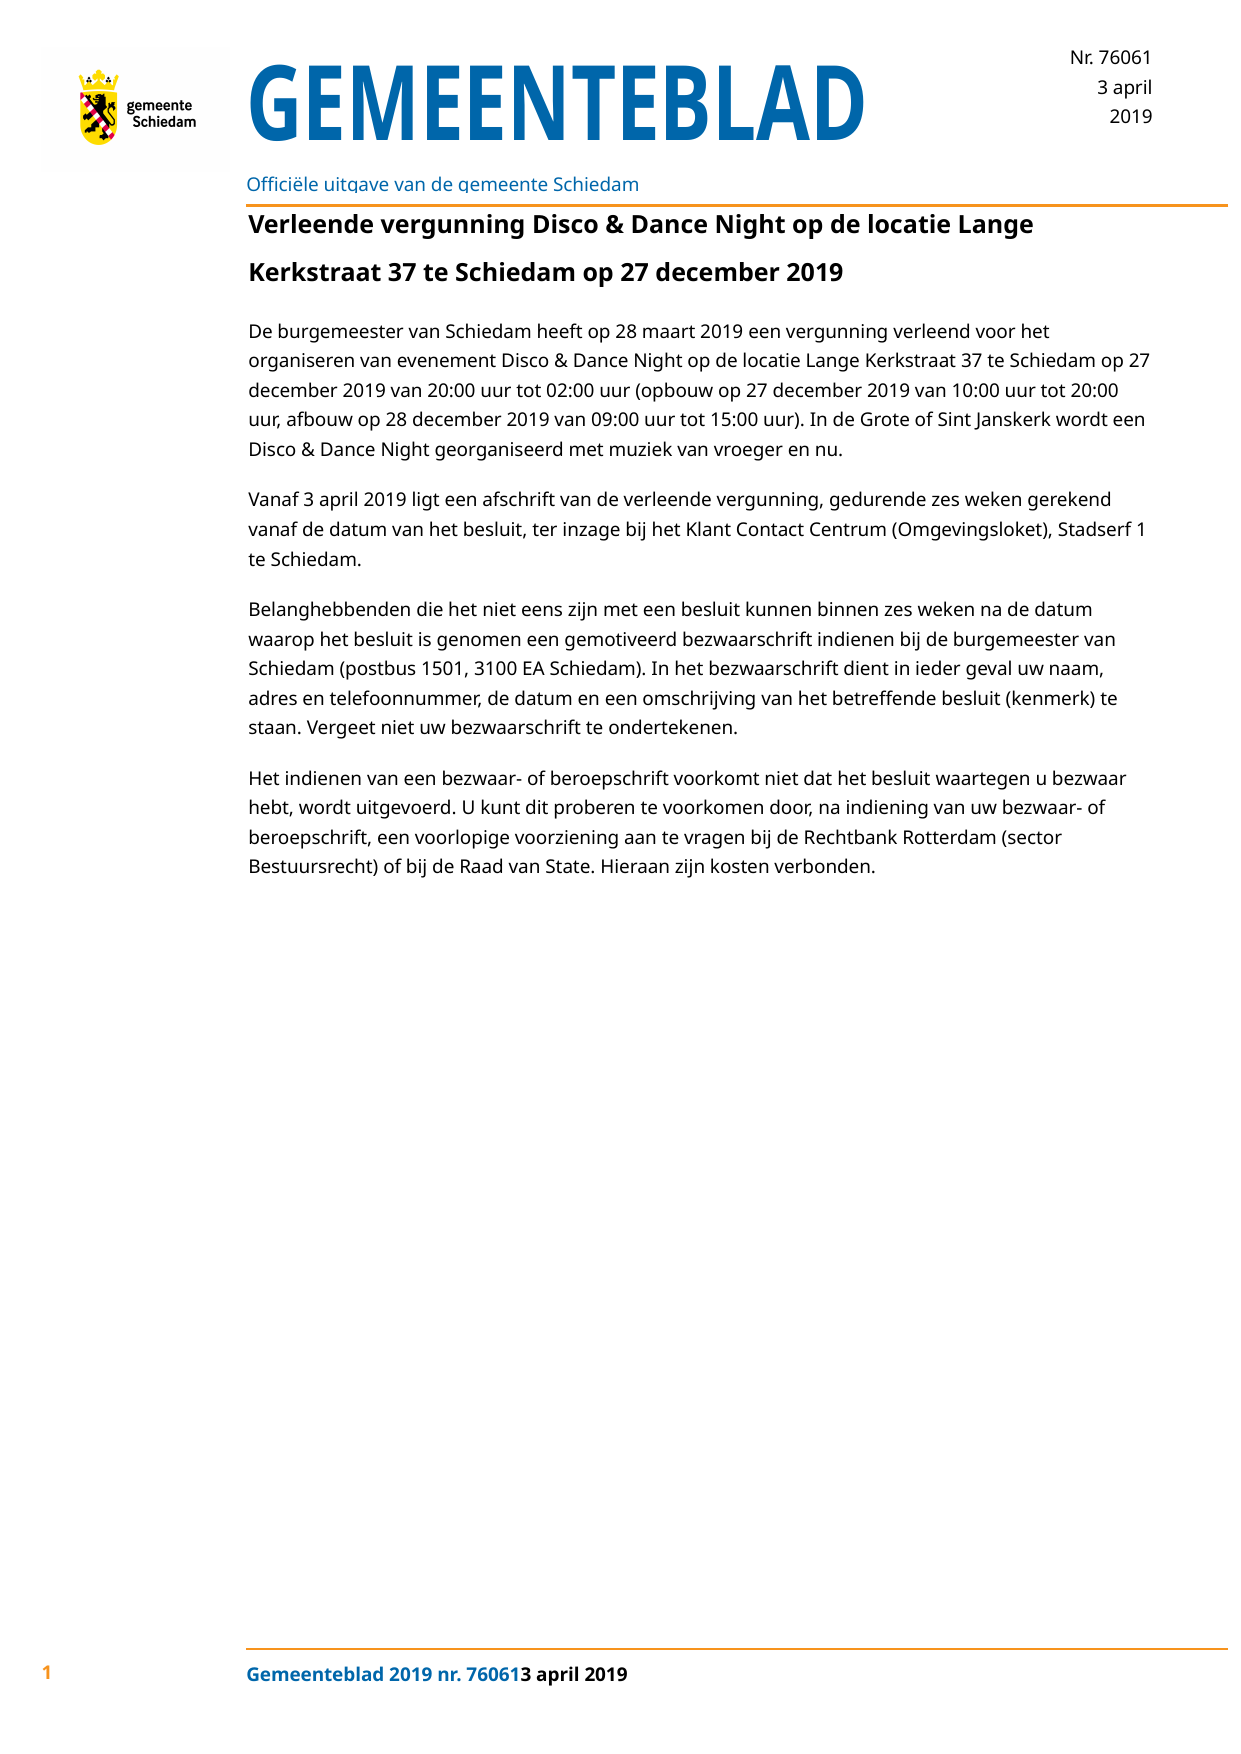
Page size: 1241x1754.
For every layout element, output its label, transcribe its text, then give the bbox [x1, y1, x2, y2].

text Vanaf 3 april 2019 ligt een afschrift van de verleende vergunning, gedurende zes weken gerekend vanaf de datum van het besluit, ter inzage bij het Klant Contact Centrum (Omgevingsloket), Stadserf 1 te Schiedam. [248, 487, 1152, 572]
text De burgemeester van Schiedam heeft op 28 maart 2019 een vergunning verleend voor het organiseren van evenement Disco & Dance Night op de locatie Lange Kerkstraat 37 te Schiedam op 27 december 2019 van 20:00 uur tot 02:00 uur (opbouw op 27 december 2019 van 10:00 uur tot 20:00 uur, afbouw op 28 december 2019 van 09:00 uur tot 15:00 uur). In de Grote of Sint Janskerk wordt een Disco & Dance Night georganiseerd met muziek van vroeger en nu. [248, 318, 1152, 462]
picture [41, 47, 231, 172]
text Het indienen van een bezwaar- of beroepschrift voorkomt niet dat het besluit waartegen u bezwaar hebt, wordt uitgevoerd. U kunt dit proberen te voorkomen door, na indiening van uw bezwaar- of beroepschrift, een voorlopige voorziening aan te vragen bij de Rechtbank Rotterdam (sector Bestuursrecht) of bij de Raad van State. Hieraan zijn kosten verbonden. [248, 765, 1152, 879]
text Belanghebbenden die het niet eens zijn met een besluit kunnen binnen zes weken na de datum waarop het besluit is genomen een gemotiveerd bezwaarschrift indienen bij de burgemeester van Schiedam (postbus 1501, 3100 EA Schiedam). In het bezwaarschrift dient in ieder geval uw naam, adres en telefoonnummer, de datum en een omschrijving van het betreffende besluit (kenmerk) te staan. Vergeet niet uw bezwaarschrift te ondertekenen. [248, 596, 1152, 740]
text Verleende vergunning Disco & Dance Night op de locatie Lange Kerkstraat 37 te Schiedam op 27 december 2019 [248, 207, 1152, 288]
